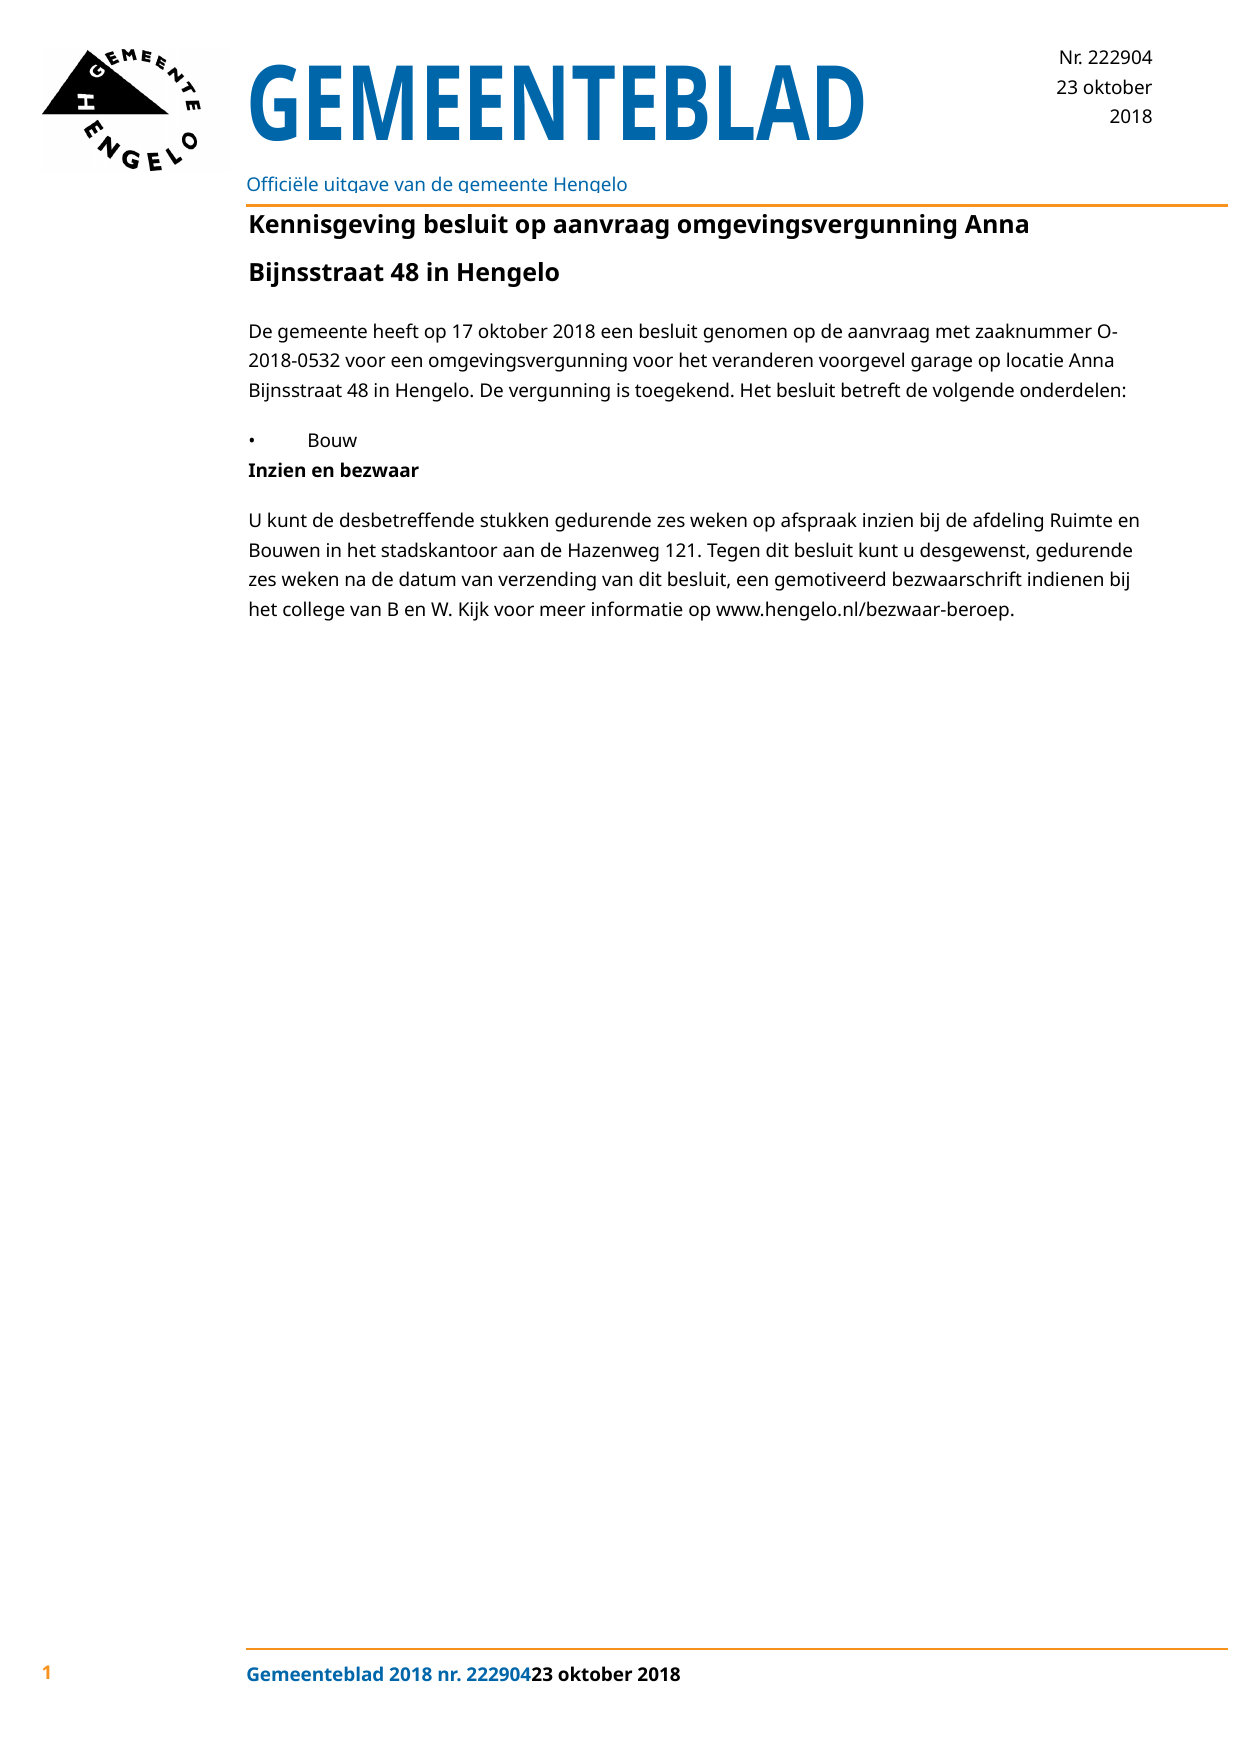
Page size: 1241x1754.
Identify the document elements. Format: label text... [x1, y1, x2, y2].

list Bouw [248, 427, 1152, 453]
text Kennisgeving besluit op aanvraag omgevingsvergunning Anna Bijnsstraat 48 in Hengelo [248, 207, 1152, 288]
text De gemeente heeft op 17 oktober 2018 een besluit genomen op de aanvraag met zaaknummer O-2018-0532 voor een omgevingsvergunning voor het veranderen voorgevel garage op locatie Anna Bijnsstraat 48 in Hengelo. De vergunning is toegekend. Het besluit betreft de volgende onderdelen: [248, 318, 1152, 403]
text Inzien en bezwaar [248, 457, 1152, 483]
picture [41, 47, 231, 172]
text U kunt de desbetreffende stukken gedurende zes weken op afspraak inzien bij de afdeling Ruimte en Bouwen in het stadskantoor aan de Hazenweg 121. Tegen dit besluit kunt u desgewenst, gedurende zes weken na de datum van verzending van dit besluit, een gemotiveerd bezwaarschrift indienen bij het college van B en W. Kijk voor meer informatie op www.hengelo.nl/bezwaar-beroep. [248, 507, 1152, 622]
